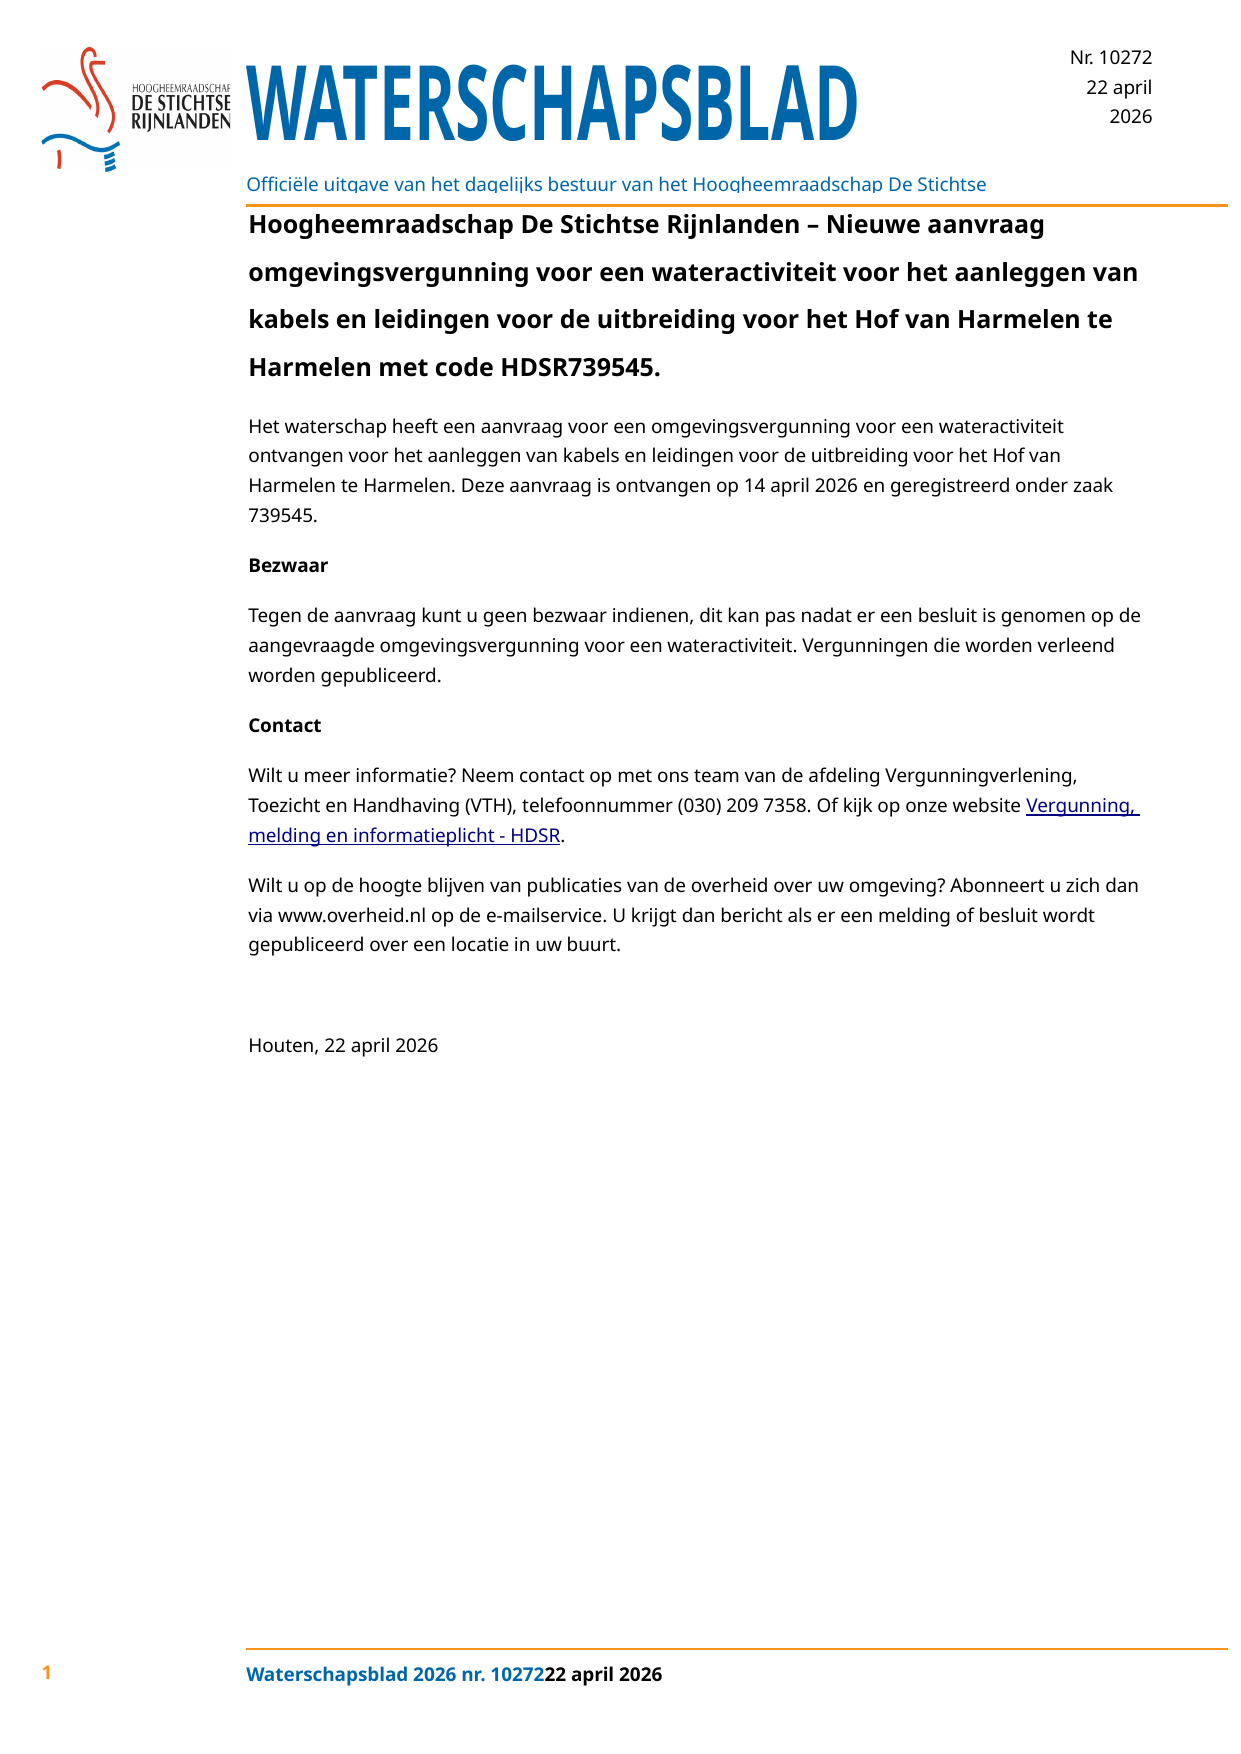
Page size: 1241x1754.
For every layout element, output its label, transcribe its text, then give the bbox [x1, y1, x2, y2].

text Tegen de aanvraag kunt u geen bezwaar indienen, dit kan pas nadat er een besluit is genomen op de aangevraagde omgevingsvergunning voor een wateractiviteit. Vergunningen die worden verleend worden gepubliceerd. [248, 603, 1152, 688]
text Het waterschap heeft een aanvraag voor een omgevingsvergunning voor een wateractiviteit ontvangen voor het aanleggen van kabels en leidingen voor de uitbreiding voor het Hof van Harmelen te Harmelen. Deze aanvraag is ontvangen op 14 april 2026 en geregistreerd onder zaak 739545. [248, 413, 1152, 528]
text Wilt u op de hoogte blijven van publicaties van de overheid over uw omgeving? Abonneert u zich dan via www.overheid.nl op de e-mailservice. U krijgt dan bericht als er een melding of besluit wordt gepubliceerd over een locatie in uw buurt. [248, 872, 1152, 957]
text Bezwaar [248, 552, 1152, 578]
text Wilt u meer informatie? Neem contact op met ons team van de afdeling Vergunningverlening, Toezicht en Handhaving (VTH), telefoonnummer (030) 209 7358. Of kijk op onze website Vergunning, melding en informatieplicht - HDSR. [248, 763, 1152, 848]
text Houten, 22 april 2026 [248, 1032, 1152, 1058]
picture [41, 47, 231, 172]
text Contact [248, 712, 1152, 738]
text Hoogheemraadschap De Stichtse Rijnlanden – Nieuwe aanvraag omgevingsvergunning voor een wateractiviteit voor het aanleggen van kabels en leidingen voor de uitbreiding voor het Hof van Harmelen te Harmelen met code HDSR739545. [248, 207, 1152, 384]
